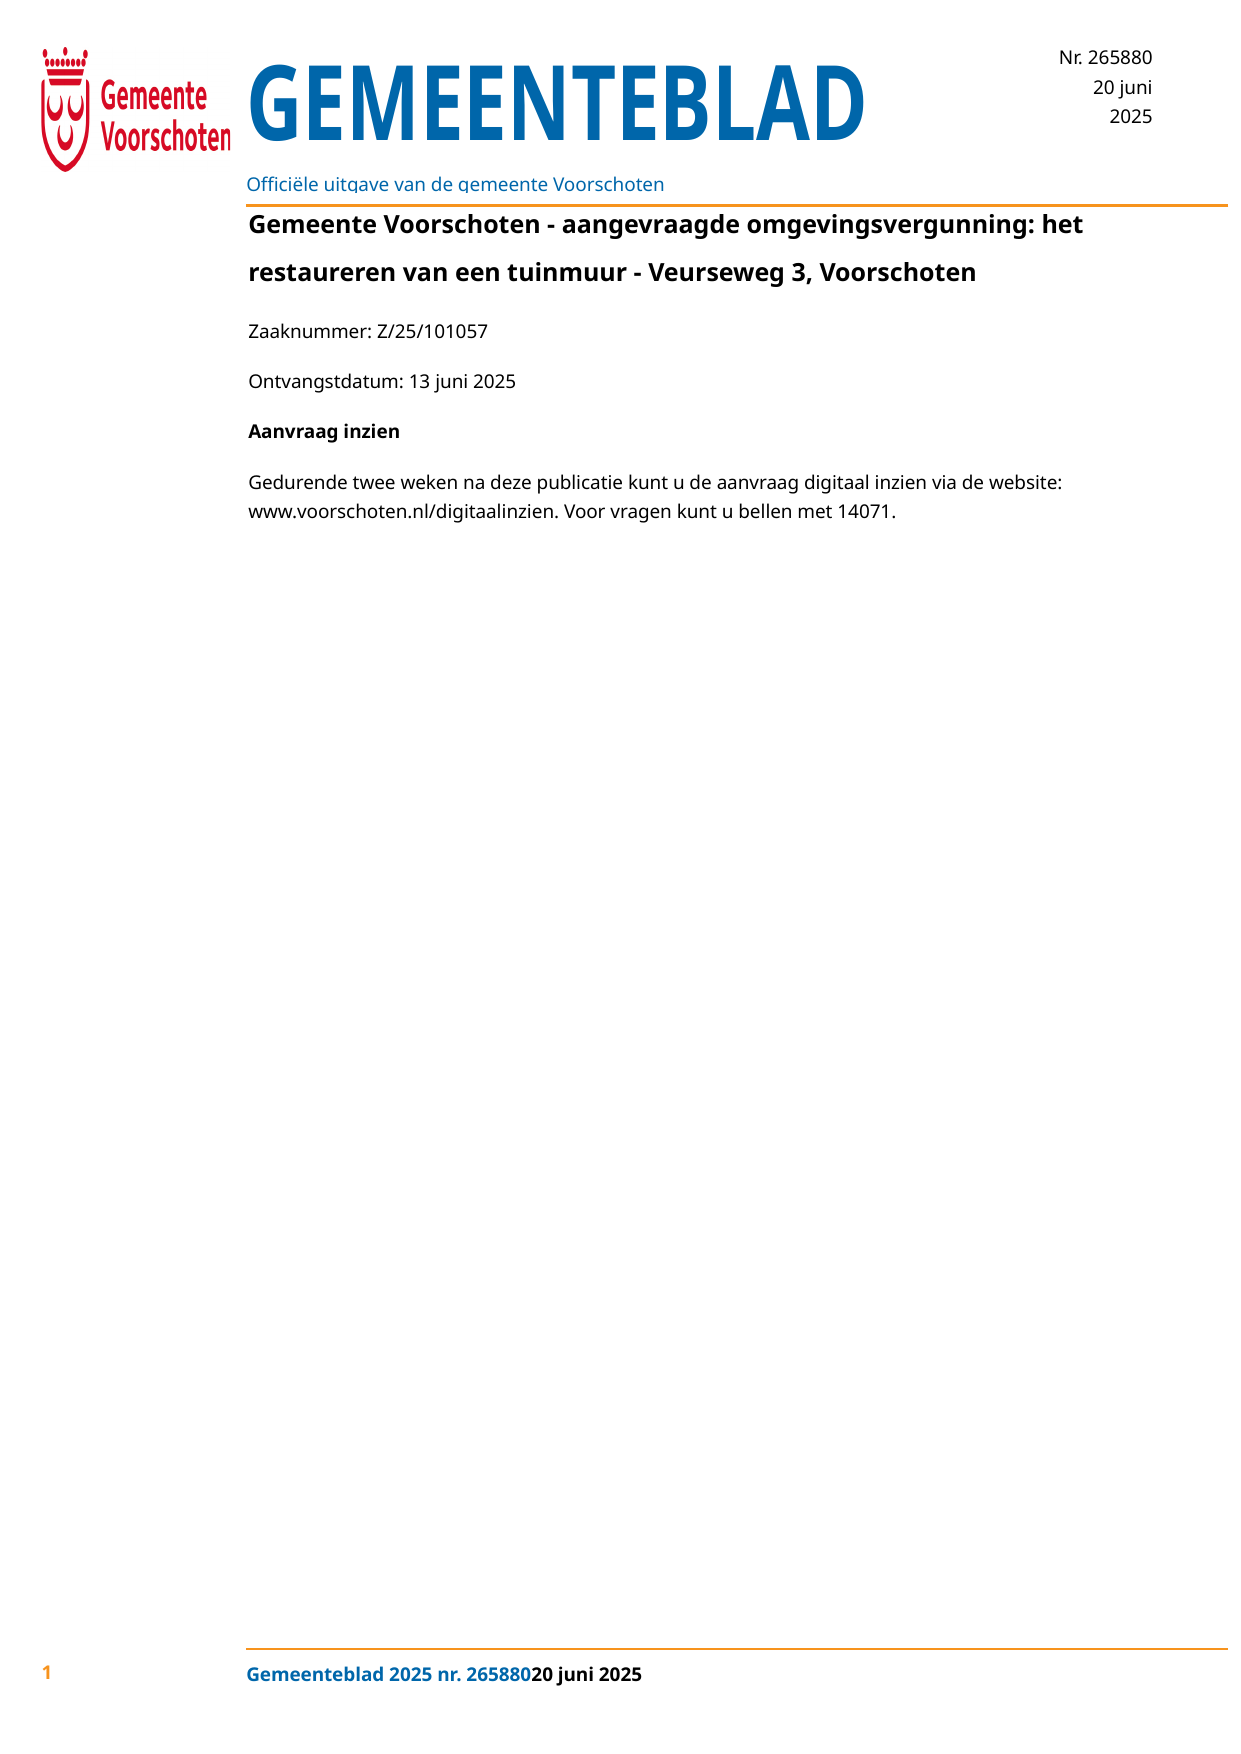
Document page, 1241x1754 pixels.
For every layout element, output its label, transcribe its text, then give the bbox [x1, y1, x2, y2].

text Gemeente Voorschoten - aangevraagde omgevingsvergunning: het restaureren van een tuinmuur - Veurseweg 3, Voorschoten [248, 207, 1152, 288]
text Gedurende twee weken na deze publicatie kunt u de aanvraag digitaal inzien via de website: www.voorschoten.nl/digitaalinzien. Voor vragen kunt u bellen met 14071. [248, 469, 1152, 524]
picture [41, 47, 231, 172]
text Zaaknummer: Z/25/101057 [248, 318, 1152, 344]
text Aanvraag inzien [248, 419, 1152, 444]
text Ontvangstdatum: 13 juni 2025 [248, 368, 1152, 394]
